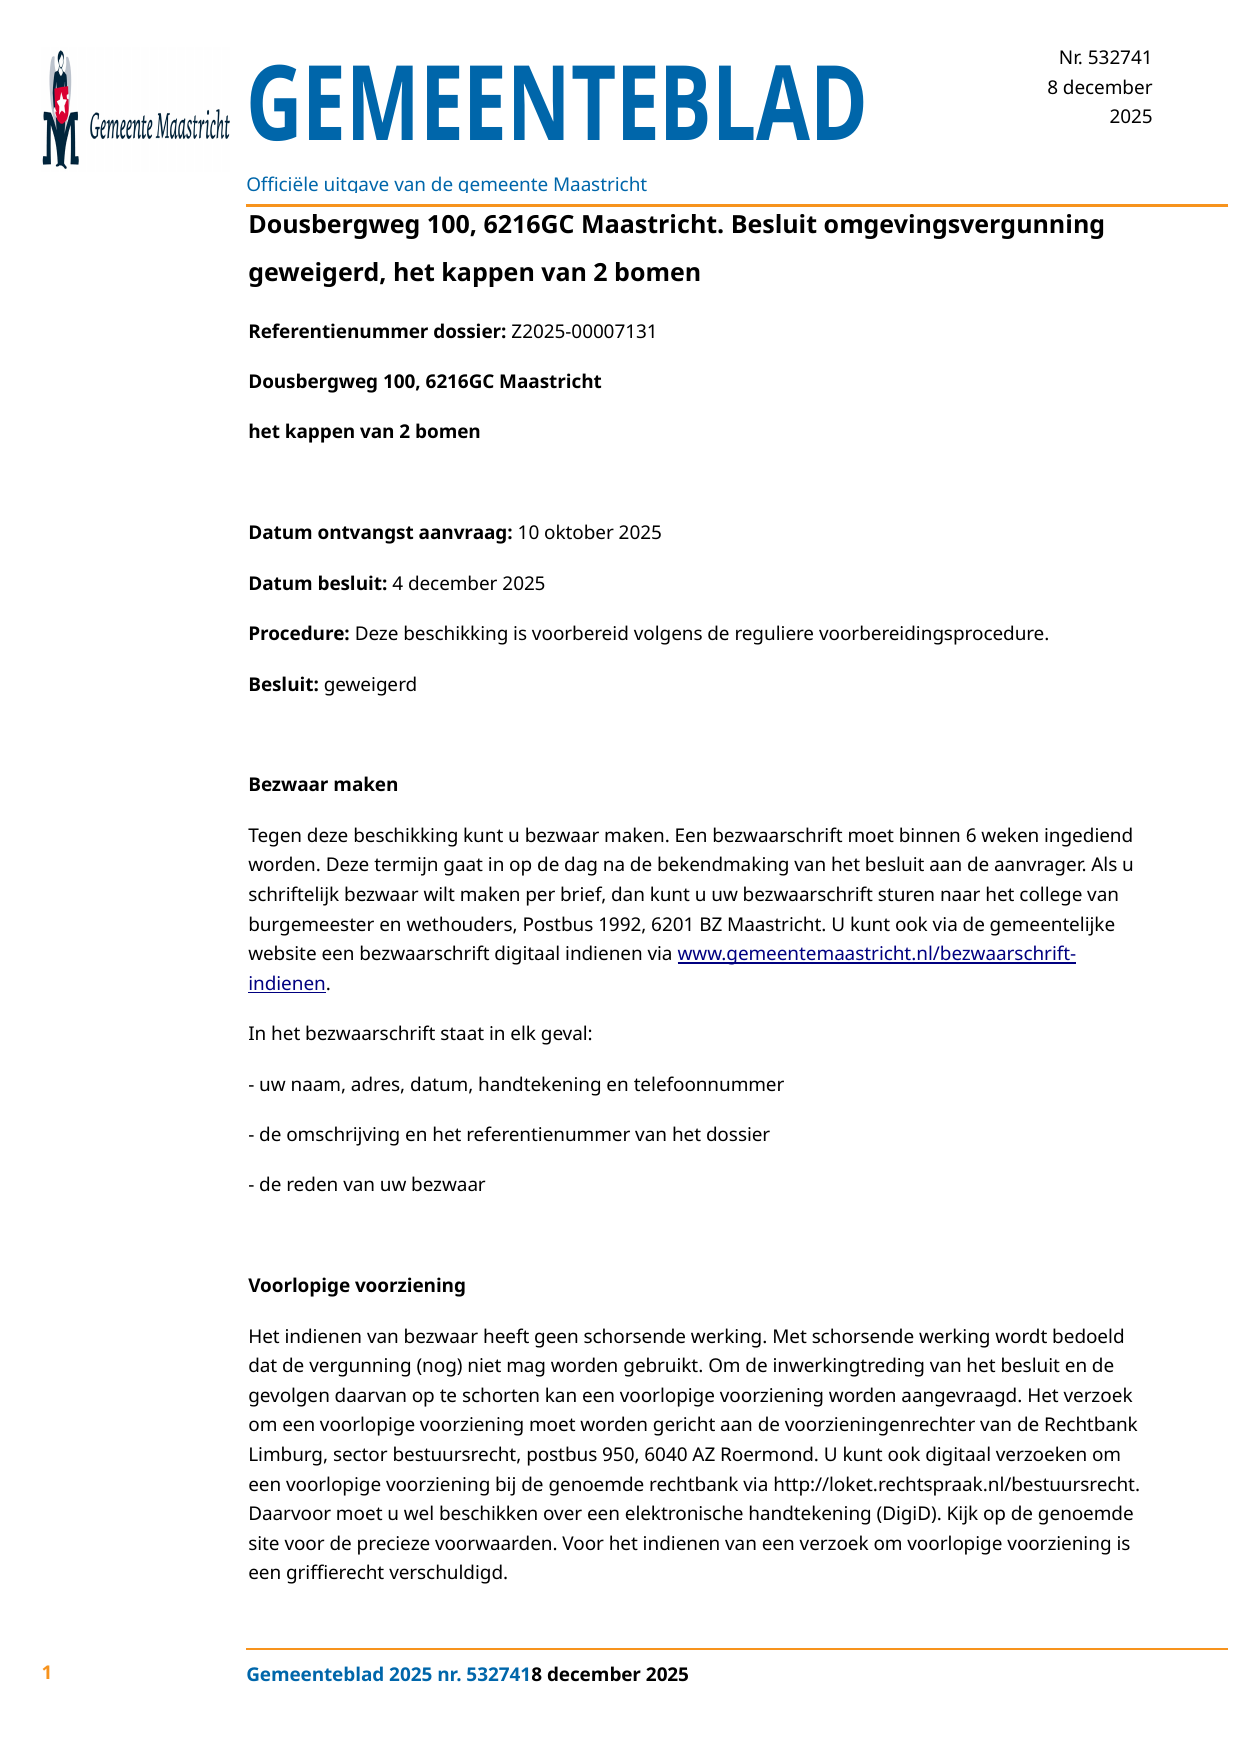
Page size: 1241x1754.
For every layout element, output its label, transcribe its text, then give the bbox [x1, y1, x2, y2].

text Dousbergweg 100, 6216GC Maastricht. Besluit omgevingsvergunning geweigerd, het kappen van 2 bomen [248, 207, 1152, 288]
text Referentienummer dossier: Z2025-00007131 [248, 318, 1152, 344]
text - uw naam, adres, datum, handtekening en telefoonnummer [248, 1071, 1152, 1097]
text - de reden van uw bezwaar [248, 1172, 1152, 1197]
text het kappen van 2 bomen [248, 419, 1152, 444]
text Datum besluit: 4 december 2025 [248, 570, 1152, 596]
text Tegen deze beschikking kunt u bezwaar maken. Een bezwaarschrift moet binnen 6 weken ingediend worden. Deze termijn gaat in op de dag na de bekendmaking van het besluit aan de aanvrager. Als u schriftelijk bezwaar wilt maken per brief, dan kunt u uw bezwaarschrift sturen naar het college van burgemeester en wethouders, Postbus 1992, 6201 BZ Maastricht. U kunt ook via de gemeentelijke website een bezwaarschrift digitaal indienen via www.gemeentemaastricht.nl/bezwaarschrift-indienen. [248, 822, 1152, 996]
text Dousbergweg 100, 6216GC Maastricht [248, 368, 1152, 394]
text - de omschrijving en het referentienummer van het dossier [248, 1121, 1152, 1147]
text Besluit: geweigerd [248, 671, 1152, 697]
text Bezwaar maken [248, 772, 1152, 797]
text Procedure: Deze beschikking is voorbereid volgens de reguliere voorbereidingsprocedure. [248, 620, 1152, 646]
text Datum ontvangst aanvraag: 10 oktober 2025 [248, 519, 1152, 545]
text In het bezwaarschrift staat in elk geval: [248, 1020, 1152, 1046]
text Het indienen van bezwaar heeft geen schorsende werking. Met schorsende werking wordt bedoeld dat de vergunning (nog) niet mag worden gebruikt. Om de inwerkingtreding van het besluit en de gevolgen daarvan op te schorten kan een voorlopige voorziening worden aangevraagd. Het verzoek om een voorlopige voorziening moet worden gericht aan de voorzieningenrechter van de Rechtbank Limburg, sector bestuursrecht, postbus 950, 6040 AZ Roermond. U kunt ook digitaal verzoeken om een voorlopige voorziening bij de genoemde rechtbank via http://loket.rechtspraak.nl/bestuursrecht. Daarvoor moet u wel beschikken over een elektronische handtekening (DigiD). Kijk op de genoemde site voor de precieze voorwaarden. Voor het indienen van een verzoek om voorlopige voorziening is een griffierecht verschuldigd. [248, 1323, 1152, 1585]
text Voorlopige voorziening [248, 1272, 1152, 1298]
picture [41, 47, 231, 172]
